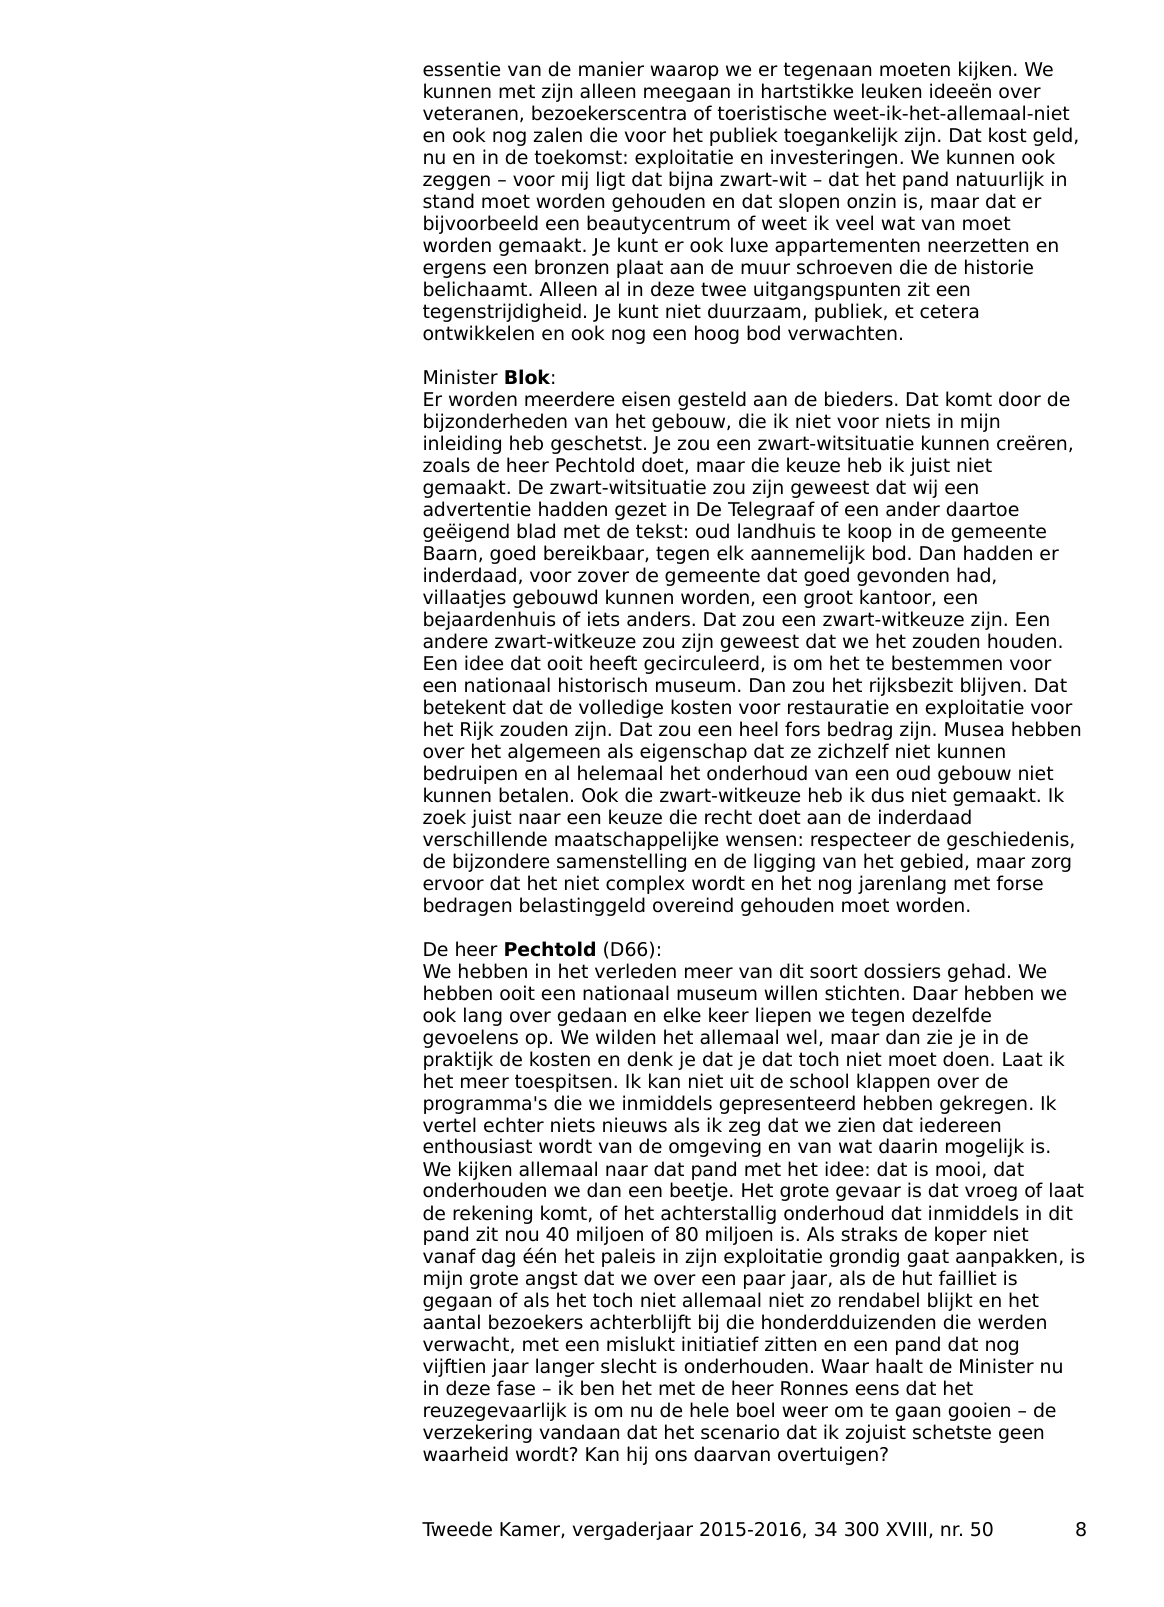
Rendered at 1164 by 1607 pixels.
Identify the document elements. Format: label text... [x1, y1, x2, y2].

text Er worden meerdere eisen gesteld aan de bieders. Dat komt door de bijzonderheden van het gebouw, die ik niet voor niets in mijn inleiding heb geschetst. Je zou een zwart-witsituatie kunnen creëren, zoals de heer Pechtold doet, maar die keuze heb ik juist niet gemaakt. De zwart-witsituatie zou zijn geweest dat wij een advertentie hadden gezet in De Telegraaf of een ander daartoe geëigend blad met de tekst: oud landhuis te koop in de gemeente Baarn, goed bereikbaar, tegen elk aannemelijk bod. Dan hadden er inderdaad, voor zover de gemeente dat goed gevonden had, villaatjes gebouwd kunnen worden, een groot kantoor, een bejaardenhuis of iets anders. Dat zou een zwart-witkeuze zijn. Een andere zwart-witkeuze zou zijn geweest dat we het zouden houden. Een idee dat ooit heeft gecirculeerd, is om het te bestemmen voor een nationaal historisch museum. Dan zou het rijksbezit blijven. Dat betekent dat de volledige kosten voor restauratie en exploitatie voor het Rijk zouden zijn. Dat zou een heel fors bedrag zijn. Musea hebben over het algemeen als eigenschap dat ze zichzelf niet kunnen bedruipen en al helemaal het onderhoud van een oud gebouw niet kunnen betalen. Ook die zwart-witkeuze heb ik dus niet gemaakt. Ik zoek juist naar een keuze die recht doet aan de inderdaad verschillende maatschappelijke wensen: respecteer de geschiedenis, de bijzondere samenstelling en de ligging van het gebied, maar zorg ervoor dat het niet complex wordt en het nog jarenlang met forse bedragen belastinggeld overeind gehouden moet worden. [422, 389, 1087, 916]
text essentie van de manier waarop we er tegenaan moeten kijken. We kunnen met zijn alleen meegaan in hartstikke leuken ideeën over veteranen, bezoekerscentra of toeristische weet-ik-het-allemaal-niet en ook nog zalen die voor het publiek toegankelijk zijn. Dat kost geld, nu en in de toekomst: exploitatie en investeringen. We kunnen ook zeggen – voor mij ligt dat bijna zwart-wit – dat het pand natuurlijk in stand moet worden gehouden en dat slopen onzin is, maar dat er bijvoorbeeld een beautycentrum of weet ik veel wat van moet worden gemaakt. Je kunt er ook luxe appartementen neerzetten en ergens een bronzen plaat aan de muur schroeven die de historie belichaamt. Alleen al in deze twee uitgangspunten zit een tegenstrijdigheid. Je kunt niet duurzaam, publiek, et cetera ontwikkelen en ook nog een hoog bod verwachten. [422, 59, 1087, 345]
text Minister Blok: [422, 367, 1087, 389]
text De heer Pechtold (D66): [422, 939, 1087, 961]
text We hebben in het verleden meer van dit soort dossiers gehad. We hebben ooit een nationaal museum willen stichten. Daar hebben we ook lang over gedaan en elke keer liepen we tegen dezelfde gevoelens op. We wilden het allemaal wel, maar dan zie je in de praktijk de kosten en denk je dat je dat toch niet moet doen. Laat ik het meer toespitsen. Ik kan niet uit de school klappen over de programma's die we inmiddels gepresenteerd hebben gekregen. Ik vertel echter niets nieuws als ik zeg dat we zien dat iedereen enthousiast wordt van de omgeving en van wat daarin mogelijk is. We kijken allemaal naar dat pand met het idee: dat is mooi, dat onderhouden we dan een beetje. Het grote gevaar is dat vroeg of laat de rekening komt, of het achterstallig onderhoud dat inmiddels in dit pand zit nou 40 miljoen of 80 miljoen is. Als straks de koper niet vanaf dag één het paleis in zijn exploitatie grondig gaat aanpakken, is mijn grote angst dat we over een paar jaar, als de hut failliet is gegaan of als het toch niet allemaal niet zo rendabel blijkt en het aantal bezoekers achterblijft bij die honderdduizenden die werden verwacht, met een mislukt initiatief zitten en een pand dat nog vijftien jaar langer slecht is onderhouden. Waar haalt de Minister nu in deze fase – ik ben het met de heer Ronnes eens dat het reuzegevaarlijk is om nu de hele boel weer om te gaan gooien – de verzekering vandaan dat het scenario dat ik zojuist schetste geen waarheid wordt? Kan hij ons daarvan overtuigen? [422, 961, 1087, 1466]
